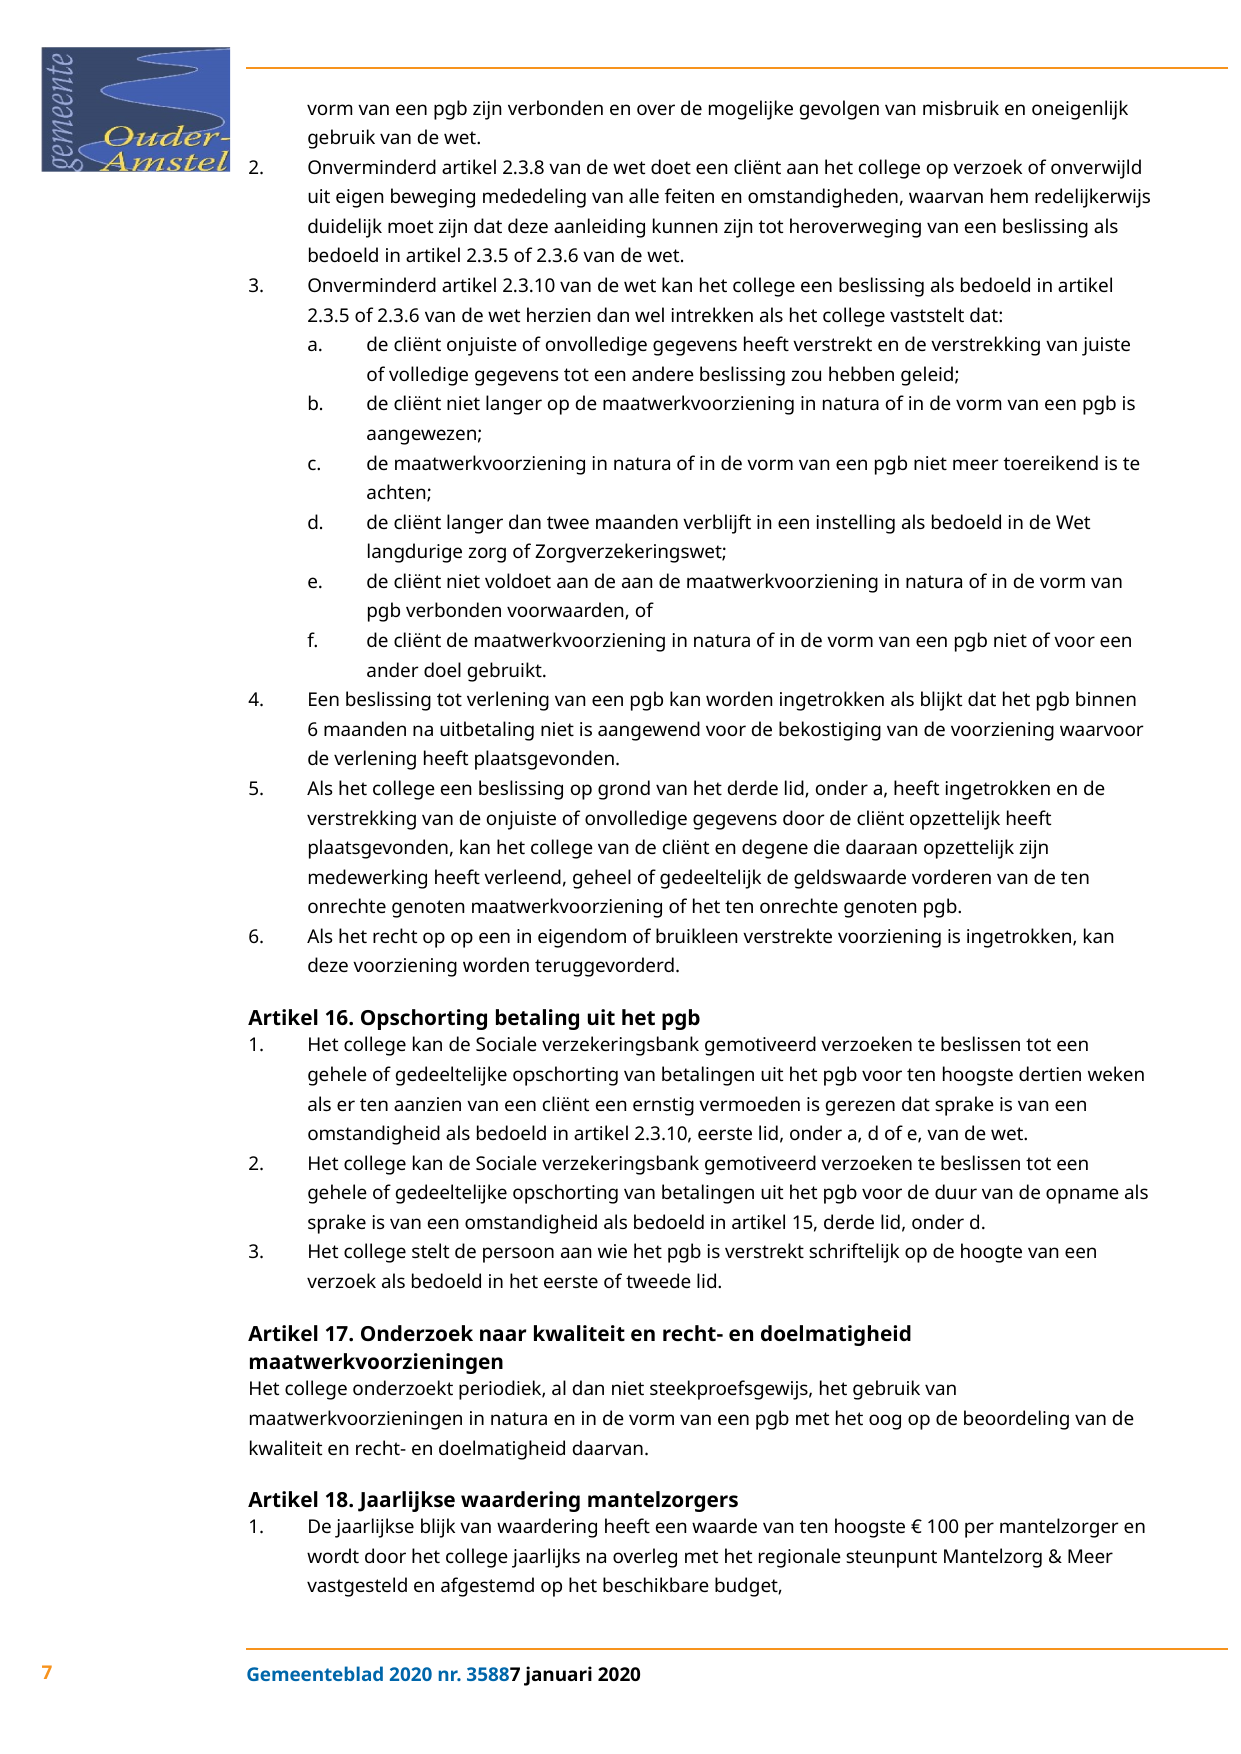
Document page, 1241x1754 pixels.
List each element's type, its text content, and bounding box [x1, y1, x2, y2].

picture [41, 47, 231, 172]
list vorm van een pgb zijn verbonden en over de mogelijke gevolgen van misbruik en oneigenlijk gebruik van de wet. [248, 95, 1152, 150]
list Als het college een beslissing op grond van het derde lid, onder a, heeft ingetrokken en de verstrekking van de onjuiste of onvolledige gegevens door de cliënt opzettelijk heeft plaatsgevonden, kan het college van de cliënt en degene die daaraan opzettelijk zijn medewerking heeft verleend, geheel of gedeeltelijk de geldswaarde vorderen van de ten onrechte genoten maatwerkvoorziening of het ten onrechte genoten pgb. [248, 775, 1152, 919]
list de cliënt de maatwerkvoorziening in natura of in de vorm van een pgb niet of voor een ander doel gebruikt. [307, 627, 1152, 683]
text Artikel 17. Onderzoek naar kwaliteit en recht- en doelmatigheid maatwerkvoorzieningen [248, 1319, 1152, 1376]
list De jaarlijkse blijk van waardering heeft een waarde van ten hoogste € 100 per mantelzorger en wordt door het college jaarlijks na overleg met het regionale steunpunt Mantelzorg & Meer vastgesteld en afgestemd op het beschikbare budget, [248, 1513, 1152, 1598]
list de cliënt langer dan twee maanden verblijft in een instelling als bedoeld in de Wet langdurige zorg of Zorgverzekeringswet; [307, 509, 1152, 564]
list Als het recht op op een in eigendom of bruikleen verstrekte voorziening is ingetrokken, kan deze voorziening worden teruggevorderd. [248, 923, 1152, 978]
list Het college stelt de persoon aan wie het pgb is verstrekt schriftelijk op de hoogte van een verzoek als bedoeld in het eerste of tweede lid. [248, 1239, 1152, 1294]
list de cliënt niet langer op de maatwerkvoorziening in natura of in de vorm van een pgb is aangewezen; [307, 391, 1152, 446]
list de maatwerkvoorziening in natura of in de vorm van een pgb niet meer toereikend is te achten; [307, 450, 1152, 505]
list Een beslissing tot verlening van een pgb kan worden ingetrokken als blijkt dat het pgb binnen 6 maanden na uitbetaling niet is aangewend voor de bekostiging van de voorziening waarvoor de verlening heeft plaatsgevonden. [248, 686, 1152, 771]
text Artikel 16. Opschorting betaling uit het pgb [248, 1003, 1152, 1032]
list Het college kan de Sociale verzekeringsbank gemotiveerd verzoeken te beslissen tot een gehele of gedeeltelijke opschorting van betalingen uit het pgb voor de duur van de opname als sprake is van een omstandigheid als bedoeld in artikel 15, derde lid, onder d. [248, 1150, 1152, 1235]
text Het college onderzoekt periodiek, al dan niet steekproefsgewijs, het gebruik van maatwerkvoorzieningen in natura en in de vorm van een pgb met het oog op de beoordeling van de kwaliteit en recht- en doelmatigheid daarvan. [248, 1376, 1152, 1460]
list Onverminderd artikel 2.3.8 van de wet doet een cliënt aan het college op verzoek of onverwijld uit eigen beweging mededeling van alle feiten en omstandigheden, waarvan hem redelijkerwijs duidelijk moet zijn dat deze aanleiding kunnen zijn tot heroverweging van een beslissing als bedoeld in artikel 2.3.5 of 2.3.6 van de wet. [248, 154, 1152, 268]
list Onverminderd artikel 2.3.10 van de wet kan het college een beslissing als bedoeld in artikel 2.3.5 of 2.3.6 van de wet herzien dan wel intrekken als het college vaststelt dat: [248, 272, 1152, 328]
text Artikel 18. Jaarlijkse waardering mantelzorgers [248, 1485, 1152, 1513]
list de cliënt onjuiste of onvolledige gegevens heeft verstrekt en de verstrekking van juiste of volledige gegevens tot een andere beslissing zou hebben geleid; [307, 331, 1152, 387]
list Het college kan de Sociale verzekeringsbank gemotiveerd verzoeken te beslissen tot een gehele of gedeeltelijke opschorting van betalingen uit het pgb voor ten hoogste dertien weken als er ten aanzien van een cliënt een ernstig vermoeden is gerezen dat sprake is van een omstandigheid als bedoeld in artikel 2.3.10, eerste lid, onder a, d of e, van de wet. [248, 1032, 1152, 1146]
list de cliënt niet voldoet aan de aan de maatwerkvoorziening in natura of in de vorm van pgb verbonden voorwaarden, of [307, 568, 1152, 623]
